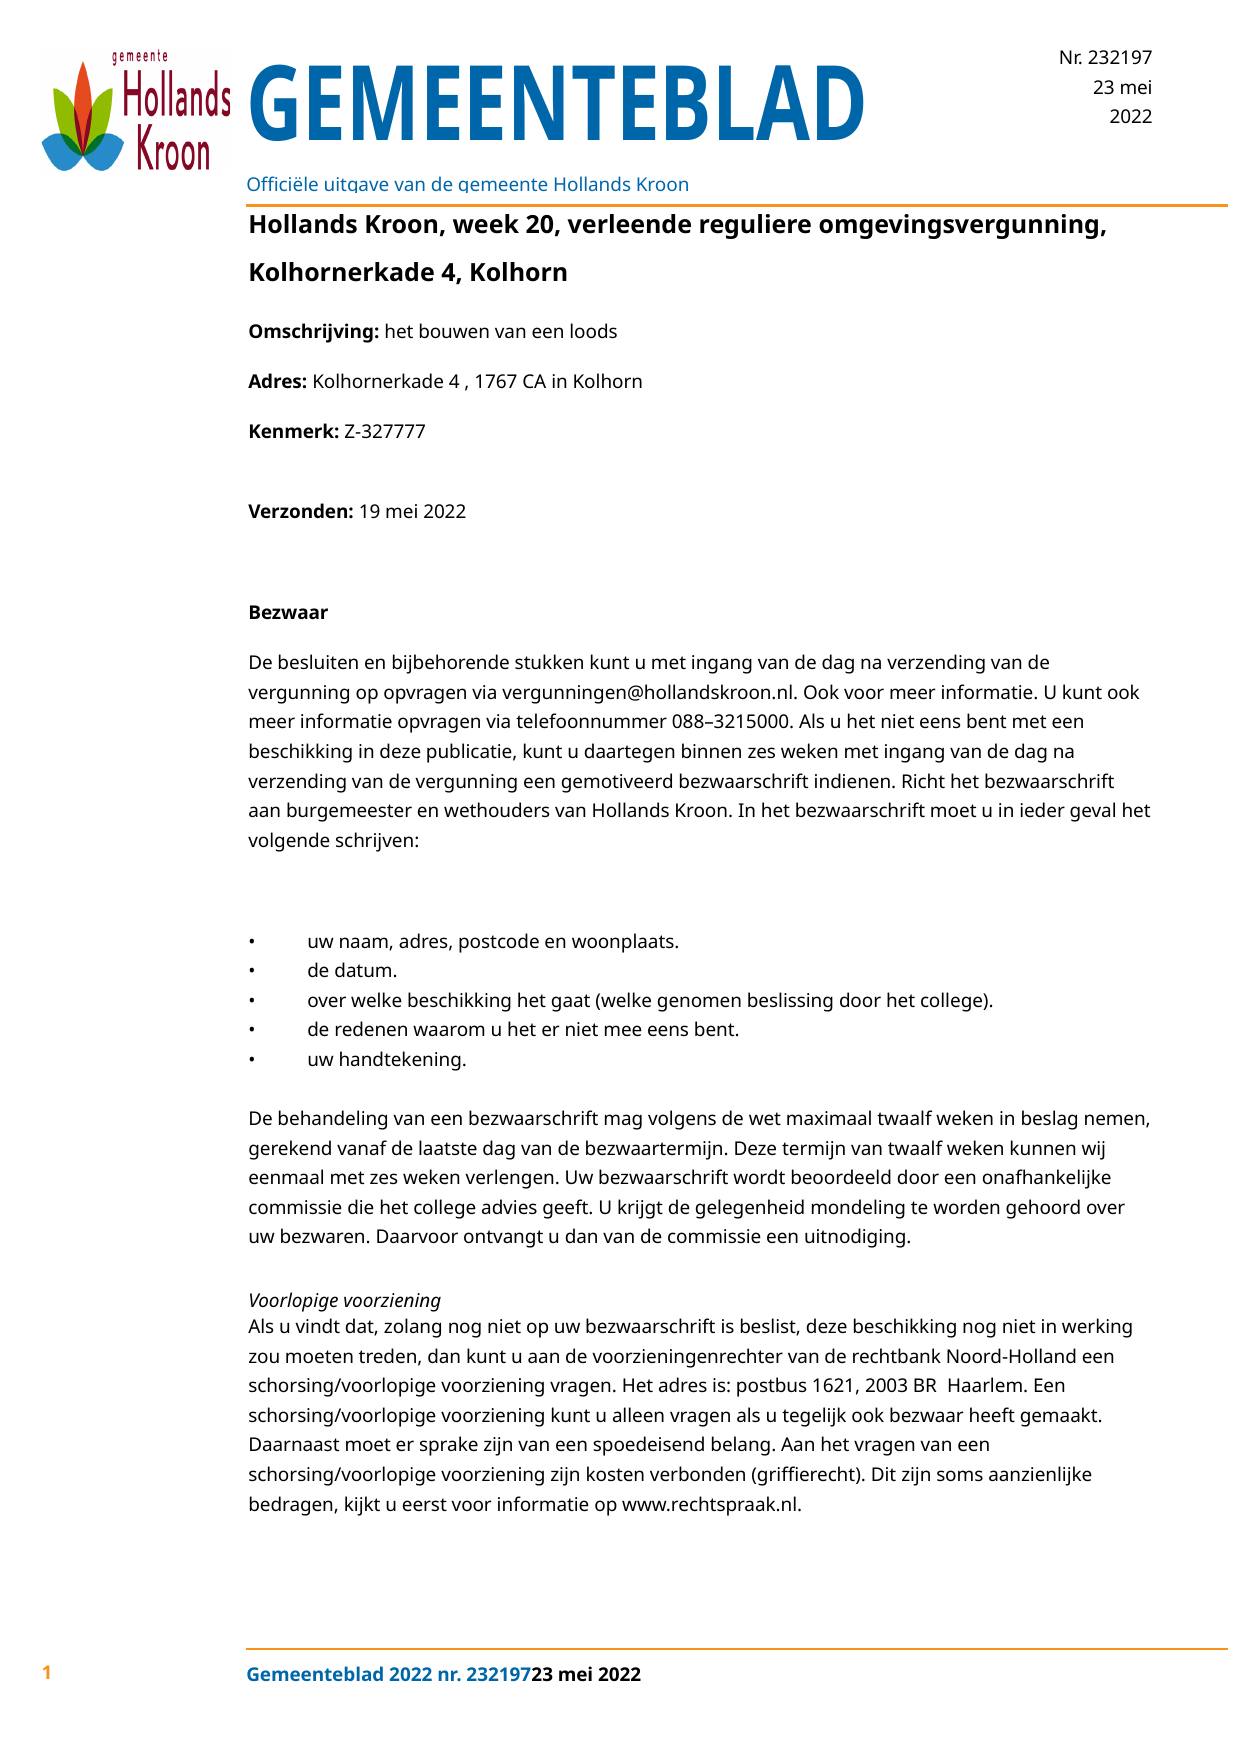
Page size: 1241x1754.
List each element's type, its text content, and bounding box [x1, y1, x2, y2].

list over welke beschikking het gaat (welke genomen beslissing door het college). [248, 987, 1152, 1013]
text Bezwaar [248, 599, 1152, 625]
text De behandeling van een bezwaarschrift mag volgens de wet maximaal twaalf weken in beslag nemen, gerekend vanaf de laatste dag van de bezwaartermijn. Deze termijn van twaalf weken kunnen wij eenmaal met zes weken verlengen. Uw bezwaarschrift wordt beoordeeld door een onafhankelijke commissie die het college advies geeft. U krijgt de gelegenheid mondeling te worden gehoord over uw bezwaren. Daarvoor ontvangt u dan van de commissie een uitnodiging. [248, 1105, 1152, 1249]
text Als u vindt dat, zolang nog niet op uw bezwaarschrift is beslist, deze beschikking nog niet in werking zou moeten treden, dan kunt u aan de voorzieningenrechter van de rechtbank Noord-Holland een schorsing/voorlopige voorziening vragen. Het adres is: postbus 1621, 2003 BR Haarlem. Een schorsing/voorlopige voorziening kunt u alleen vragen als u tegelijk ook bezwaar heeft gemaakt. Daarnaast moet er sprake zijn van een spoedeisend belang. Aan het vragen van een schorsing/voorlopige voorziening zijn kosten verbonden (griffierecht). Dit zijn soms aanzienlijke bedragen, kijkt u eerst voor informatie op www.rechtspraak.nl. [248, 1313, 1152, 1517]
text Adres: Kolhornerkade 4 , 1767 CA in Kolhorn [248, 368, 1152, 394]
picture [41, 47, 231, 172]
table_header [700, 469, 1152, 495]
text Kenmerk: Z-327777 [248, 419, 1152, 444]
list de datum. [248, 957, 1152, 983]
text Hollands Kroon, week 20, verleende reguliere omgevingsvergunning, Kolhornerkade 4, Kolhorn [248, 207, 1152, 288]
list de redenen waarom u het er niet mee eens bent. [248, 1017, 1152, 1042]
list uw handtekening. [248, 1046, 1152, 1072]
list uw naam, adres, postcode en woonplaats. [248, 928, 1152, 953]
text Voorlopige voorziening [248, 1288, 1152, 1313]
text De besluiten en bijbehorende stukken kunt u met ingang van de dag na verzending van de vergunning op opvragen via vergunningen@hollandskroon.nl. Ook voor meer informatie. U kunt ook meer informatie opvragen via telefoonnummer 088–3215000. Als u het niet eens bent met een beschikking in deze publicatie, kunt u daartegen binnen zes weken met ingang van de dag na verzending van de vergunning een gemotiveerd bezwaarschrift indienen. Richt het bezwaarschrift aan burgemeester en wethouders van Hollands Kroon. In het bezwaarschrift moet u in ieder geval het volgende schrijven: [248, 649, 1152, 853]
text Omschrijving: het bouwen van een loods [248, 318, 1152, 344]
text Verzonden: 19 mei 2022 [248, 498, 1152, 524]
table_header [248, 469, 700, 495]
